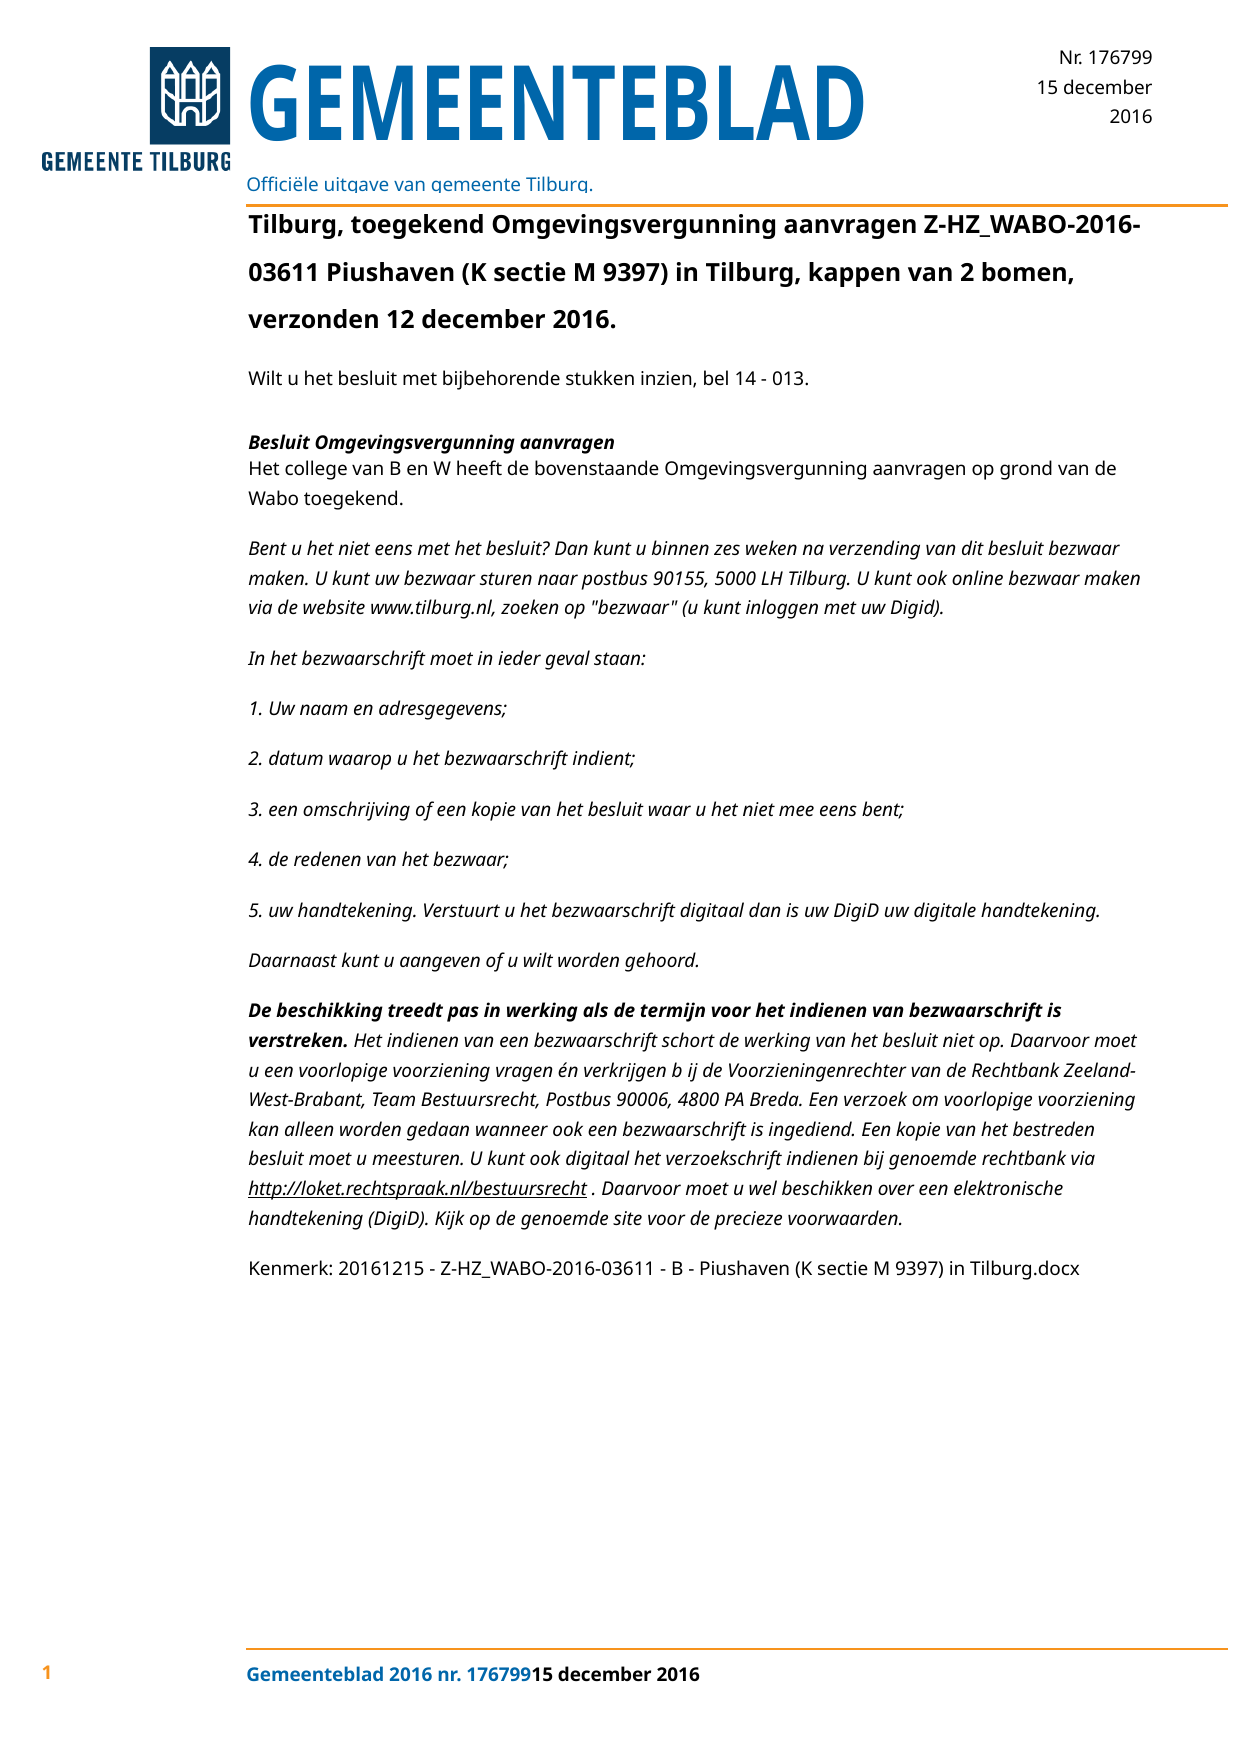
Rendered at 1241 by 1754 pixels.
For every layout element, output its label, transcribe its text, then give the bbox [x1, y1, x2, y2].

text 5. uw handtekening. Verstuurt u het bezwaarschrift digitaal dan is uw DigiD uw digitale handtekening. [248, 897, 1152, 923]
text 2. datum waarop u het bezwaarschrift indient; [248, 746, 1152, 771]
text Het college van B en W heeft de bovenstaande Omgevingsvergunning aanvragen op grond van de Wabo toegekend. [248, 455, 1152, 511]
text Besluit Omgevingsvergunning aanvragen [248, 429, 1152, 455]
text Kenmerk: 20161215 - Z-HZ_WABO-2016-03611 - B - Piushaven (K sectie M 9397) in Tilburg.docx [248, 1255, 1152, 1281]
text In het bezwaarschrift moet in ieder geval staan: [248, 645, 1152, 671]
text Wilt u het besluit met bijbehorende stukken inzien, bel 14 - 013. [248, 366, 1152, 391]
text 1. Uw naam en adresgegevens; [248, 695, 1152, 721]
text De beschikking treedt pas in werking als de termijn voor het indienen van bezwaarschrift is verstreken. Het indienen van een bezwaarschrift schort de werking van het besluit niet op. Daarvoor moet u een voorlopige voorziening vragen én verkrijgen b ij de Voorzieningenrechter van de Rechtbank Zeeland-West-Brabant, Team Bestuursrecht, Postbus 90006, 4800 PA Breda. Een verzoek om voorlopige voorziening kan alleen worden gedaan wanneer ook een bezwaarschrift is ingediend. Een kopie van het bestreden besluit moet u meesturen. U kunt ook digitaal het verzoekschrift indienen bij genoemde rechtbank via http://loket.rechtspraak.nl/bestuursrecht . Daarvoor moet u wel beschikken over een elektronische handtekening (DigiD). Kijk op de genoemde site voor de precieze voorwaarden. [248, 998, 1152, 1231]
text Tilburg, toegekend Omgevingsvergunning aanvragen Z-HZ_WABO-2016-03611 Piushaven (K sectie M 9397) in Tilburg, kappen van 2 bomen, verzonden 12 december 2016. [248, 207, 1152, 336]
text 4. de redenen van het bezwaar; [248, 846, 1152, 872]
text 3. een omschrijving of een kopie van het besluit waar u het niet mee eens bent; [248, 796, 1152, 822]
picture [41, 47, 231, 172]
text Bent u het niet eens met het besluit? Dan kunt u binnen zes weken na verzending van dit besluit bezwaar maken. U kunt uw bezwaar sturen naar postbus 90155, 5000 LH Tilburg. U kunt ook online bezwaar maken via de website www.tilburg.nl, zoeken op "bezwaar" (u kunt inloggen met uw Digid). [248, 535, 1152, 620]
text Daarnaast kunt u aangeven of u wilt worden gehoord. [248, 947, 1152, 973]
